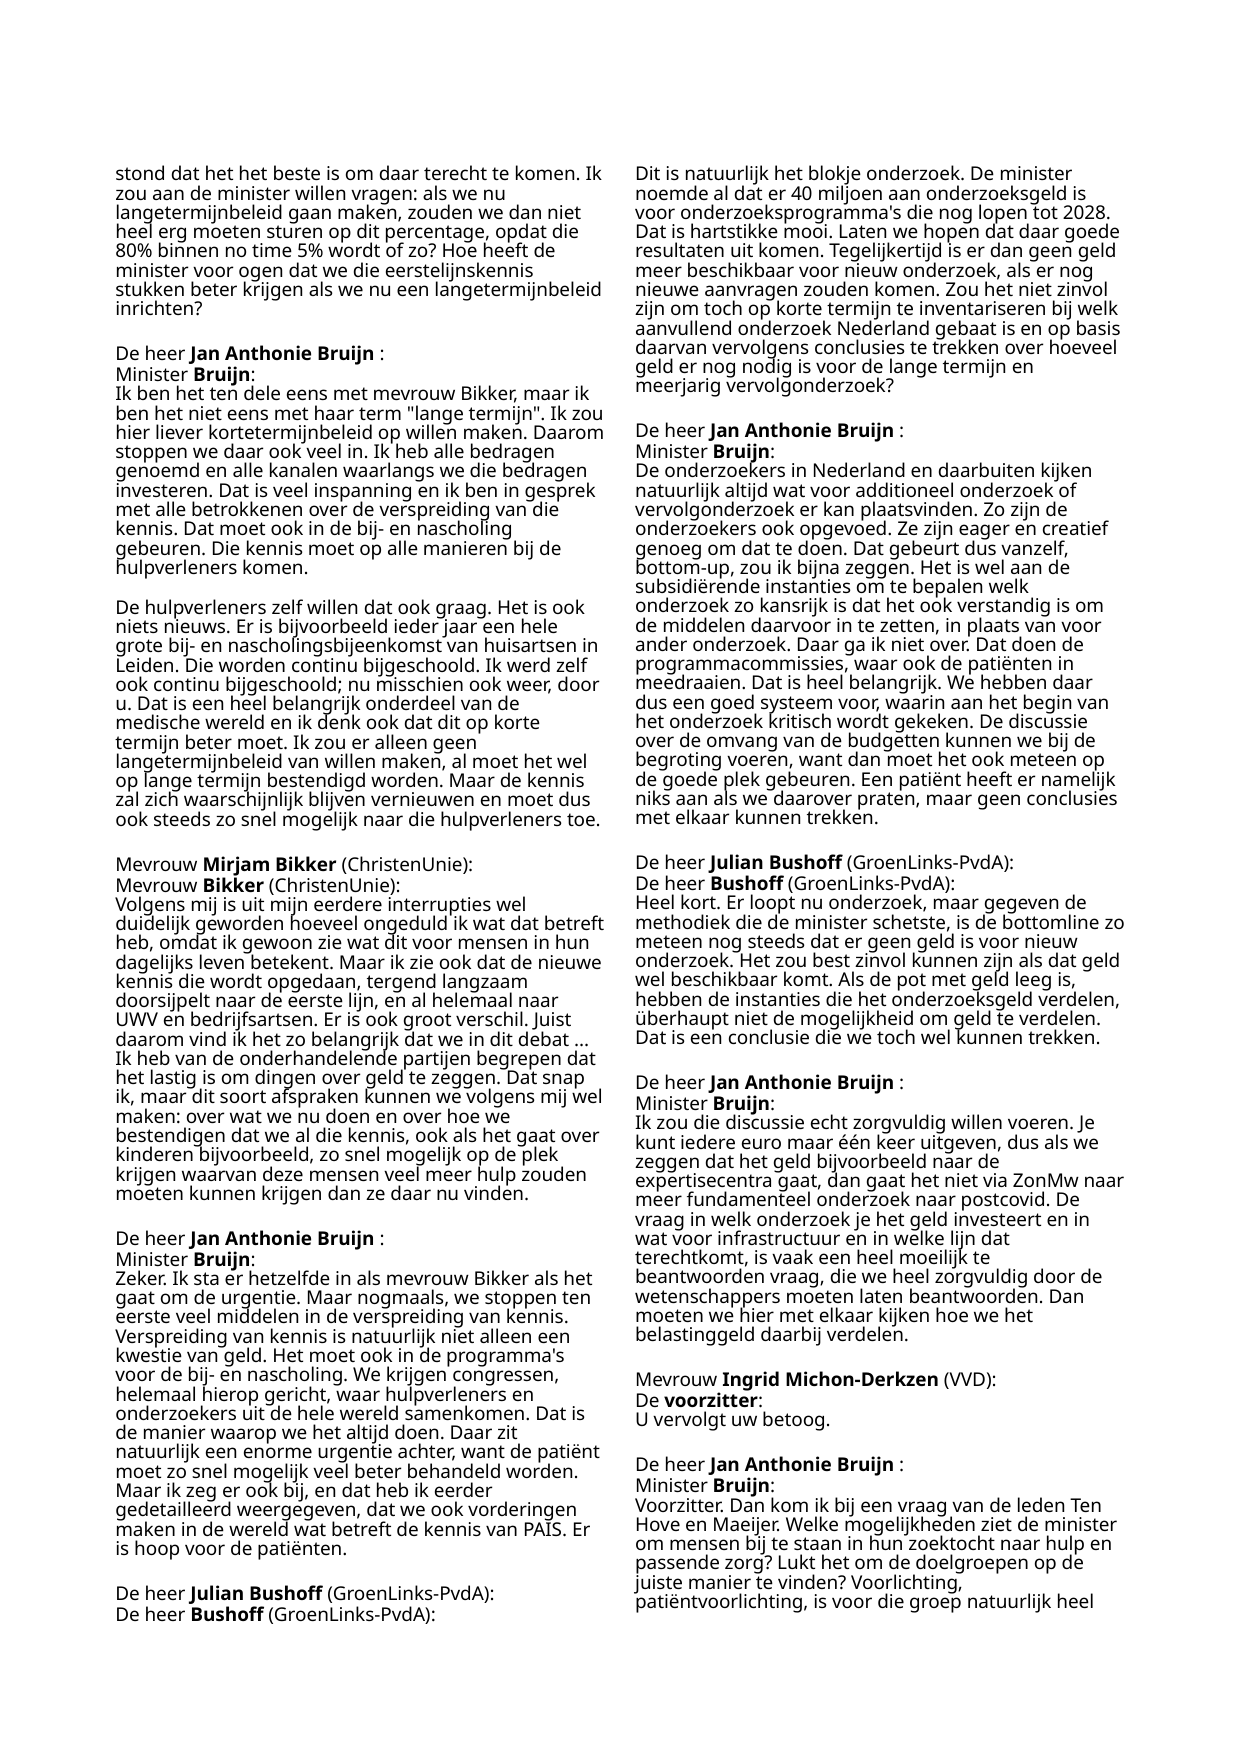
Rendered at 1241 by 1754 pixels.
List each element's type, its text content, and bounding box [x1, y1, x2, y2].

text De voorzitter: [635, 1392, 1125, 1411]
text U vervolgt uw betoog. [635, 1411, 1125, 1431]
text Mevrouw Mirjam Bikker (ChristenUnie): [115, 851, 605, 877]
text De heer Jan Anthonie Bruijn : [115, 1225, 605, 1251]
text Minister Bruijn: [635, 1477, 1125, 1497]
text Mevrouw Bikker (ChristenUnie): [115, 877, 605, 896]
text De heer Julian Bushoff (GroenLinks-PvdA): [115, 1580, 605, 1606]
text Dit is natuurlijk het blokje onderzoek. De minister noemde al dat er 40 miljoen aan onderzoeksgeld is voor onderzoeksprogramma's die nog lopen tot 2028. Dat is hartstikke mooi. Laten we hopen dat daar goede resultaten uit komen. Tegelijkertijd is er dan geen geld meer beschikbaar voor nieuw onderzoek, als er nog nieuwe aanvragen zouden komen. Zou het niet zinvol zijn om toch op korte termijn te inventariseren bij welk aanvullend onderzoek Nederland gebaat is en op basis daarvan vervolgens conclusies te trekken over hoeveel geld er nog nodig is voor de lange termijn en meerjarig vervolgonderzoek? [635, 165, 1125, 397]
text Heel kort. Er loopt nu onderzoek, maar gegeven de methodiek die de minister schetste, is de bottomline zo meteen nog steeds dat er geen geld is voor nieuw onderzoek. Het zou best zinvol kunnen zijn als dat geld wel beschikbaar komt. Als de pot met geld leeg is, hebben de instanties die het onderzoeksgeld verdelen, überhaupt niet de mogelijkheid om geld te verdelen. Dat is een conclusie die we toch wel kunnen trekken. [635, 894, 1125, 1048]
text De heer Bushoff (GroenLinks-PvdA): [635, 875, 1125, 894]
text Minister Bruijn: [115, 1251, 605, 1270]
text De onderzoekers in Nederland en daarbuiten kijken natuurlijk altijd wat voor additioneel onderzoek of vervolgonderzoek er kan plaatsvinden. Zo zijn de onderzoekers ook opgevoed. Ze zijn eager en creatief genoeg om dat te doen. Dat gebeurt dus vanzelf, bottom-up, zou ik bijna zeggen. Het is wel aan de subsidiërende instanties om te bepalen welk onderzoek zo kansrijk is dat het ook verstandig is om de middelen daarvoor in te zetten, in plaats van voor ander onderzoek. Daar ga ik niet over. Dat doen de programmacommissies, waar ook de patiënten in meedraaien. Dat is heel belangrijk. We hebben daar dus een goed systeem voor, waarin aan het begin van het onderzoek kritisch wordt gekeken. De discussie over de omvang van de budgetten kunnen we bij de begroting voeren, want dan moet het ook meteen op de goede plek gebeuren. Een patiënt heeft er namelijk niks aan als we daarover praten, maar geen conclusies met elkaar kunnen trekken. [635, 462, 1125, 828]
text Minister Bruijn: [115, 366, 605, 385]
text De heer Jan Anthonie Bruijn : [115, 340, 605, 366]
text De heer Julian Bushoff (GroenLinks-PvdA): [635, 849, 1125, 875]
text Voorzitter. Dan kom ik bij een vraag van de leden Ten Hove en Maeijer. Welke mogelijkheden ziet de minister om mensen bij te staan in hun zoektocht naar hulp en passende zorg? Lukt het om de doelgroepen op de juiste manier te vinden? Voorlichting, patiëntvoorlichting, is voor die groep natuurlijk heel [635, 1497, 1125, 1612]
text De heer Bushoff (GroenLinks-PvdA): [115, 1606, 605, 1625]
text Zeker. Ik sta er hetzelfde in als mevrouw Bikker als het gaat om de urgentie. Maar nogmaals, we stoppen ten eerste veel middelen in de verspreiding van kennis. Verspreiding van kennis is natuurlijk niet alleen een kwestie van geld. Het moet ook in de programma's voor de bij- en nascholing. We krijgen congressen, helemaal hierop gericht, waar hulpverleners en onderzoekers uit de hele wereld samenkomen. Dat is de manier waarop we het altijd doen. Daar zit natuurlijk een enorme urgentie achter, want de patiënt moet zo snel mogelijk veel beter behandeld worden. Maar ik zeg er ook bij, en dat heb ik eerder gedetailleerd weergegeven, dat we ook vorderingen maken in de wereld wat betreft de kennis van PAIS. Er is hoop voor de patiënten. [115, 1270, 605, 1559]
text Volgens mij is uit mijn eerdere interrupties wel duidelijk geworden hoeveel ongeduld ik wat dat betreft heb, omdat ik gewoon zie wat dit voor mensen in hun dagelijks leven betekent. Maar ik zie ook dat de nieuwe kennis die wordt opgedaan, tergend langzaam doorsijpelt naar de eerste lijn, en al helemaal naar UWV en bedrijfsartsen. Er is ook groot verschil. Juist daarom vind ik het zo belangrijk dat we in dit debat ... Ik heb van de onderhandelende partijen begrepen dat het lastig is om dingen over geld te zeggen. Dat snap ik, maar dit soort afspraken kunnen we volgens mij wel maken: over wat we nu doen en over hoe we bestendigen dat we al die kennis, ook als het gaat over kinderen bijvoorbeeld, zo snel mogelijk op de plek krijgen waarvan deze mensen veel meer hulp zouden moeten kunnen krijgen dan ze daar nu vinden. [115, 896, 605, 1204]
text De heer Jan Anthonie Bruijn : [635, 1069, 1125, 1095]
text Mevrouw Ingrid Michon-Derkzen (VVD): [635, 1366, 1125, 1392]
text De heer Jan Anthonie Bruijn : [635, 1452, 1125, 1477]
text Ik ben het ten dele eens met mevrouw Bikker, maar ik ben het niet eens met haar term "lange termijn". Ik zou hier liever kortetermijnbeleid op willen maken. Daarom stoppen we daar ook veel in. Ik heb alle bedragen genoemd en alle kanalen waarlangs we die bedragen investeren. Dat is veel inspanning en ik ben in gesprek met alle betrokkenen over de verspreiding van die kennis. Dat moet ook in de bij- en nascholing gebeuren. Die kennis moet op alle manieren bij de hulpverleners komen. [115, 385, 605, 578]
text De heer Jan Anthonie Bruijn : [635, 417, 1125, 443]
text Minister Bruijn: [635, 1095, 1125, 1114]
text Ik zou die discussie echt zorgvuldig willen voeren. Je kunt iedere euro maar één keer uitgeven, dus als we zeggen dat het geld bijvoorbeeld naar de expertisecentra gaat, dan gaat het niet via ZonMw naar meer fundamenteel onderzoek naar postcovid. De vraag in welk onderzoek je het geld investeert en in wat voor infrastructuur en in welke lijn dat terechtkomt, is vaak een heel moeilijk te beantwoorden vraag, die we heel zorgvuldig door de wetenschappers moeten laten beantwoorden. Dan moeten we hier met elkaar kijken hoe we het belastinggeld daarbij verdelen. [635, 1114, 1125, 1346]
text De hulpverleners zelf willen dat ook graag. Het is ook niets nieuws. Er is bijvoorbeeld ieder jaar een hele grote bij- en nascholingsbijeenkomst van huisartsen in Leiden. Die worden continu bijgeschoold. Ik werd zelf ook continu bijgeschoold; nu misschien ook weer, door u. Dat is een heel belangrijk onderdeel van de medische wereld en ik denk ook dat dit op korte termijn beter moet. Ik zou er alleen geen langetermijnbeleid van willen maken, al moet het wel op lange termijn bestendigd worden. Maar de kennis zal zich waarschijnlijk blijven vernieuwen en moet dus ook steeds zo snel mogelijk naar die hulpverleners toe. [115, 599, 605, 830]
text Minister Bruijn: [635, 443, 1125, 462]
text stond dat het het beste is om daar terecht te komen. Ik zou aan de minister willen vragen: als we nu langetermijnbeleid gaan maken, zouden we dan niet heel erg moeten sturen op dit percentage, opdat die 80% binnen no time 5% wordt of zo? Hoe heeft de minister voor ogen dat we die eerstelijnskennis stukken beter krijgen als we nu een langetermijnbeleid inrichten? [115, 165, 605, 319]
